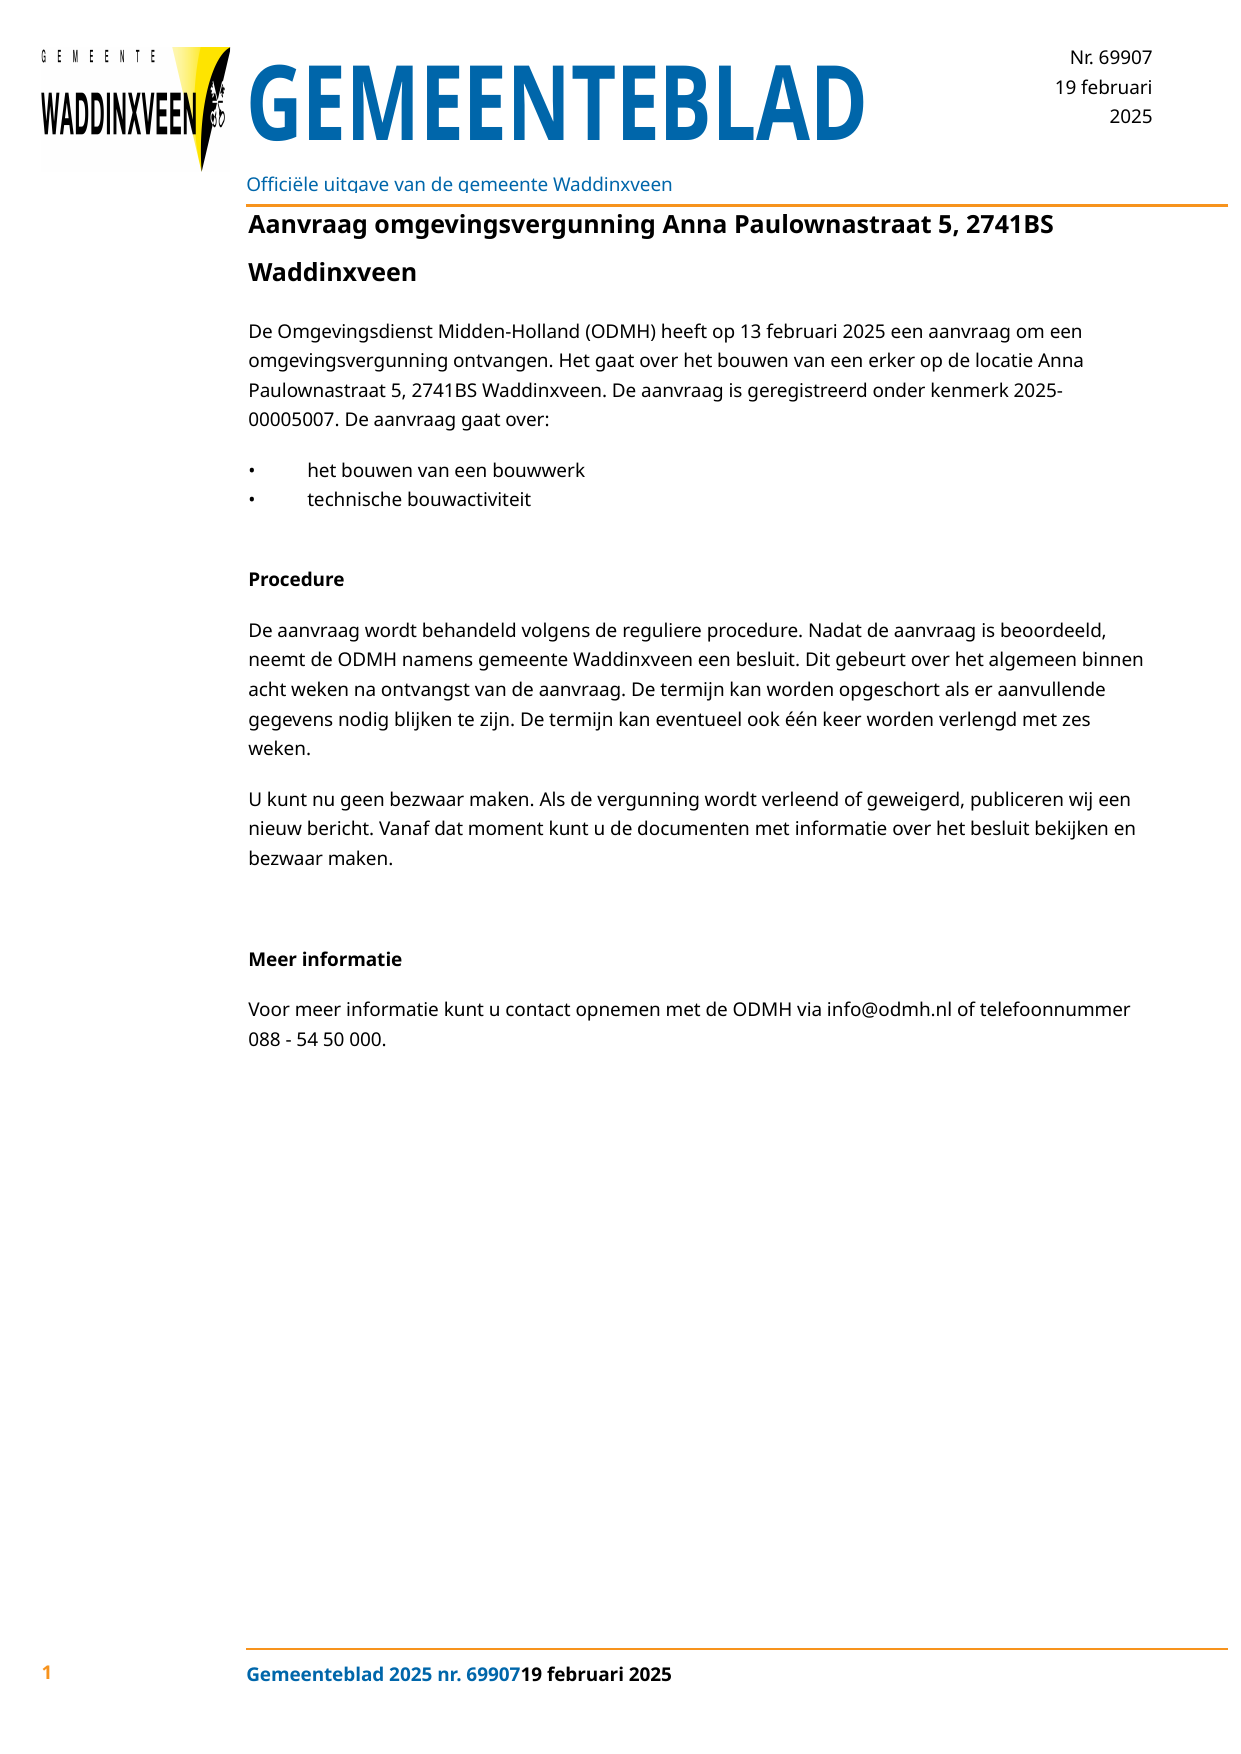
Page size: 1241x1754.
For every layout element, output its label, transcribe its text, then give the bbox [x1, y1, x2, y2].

list technische bouwactiviteit [248, 487, 1152, 512]
text Procedure [248, 567, 1152, 592]
text Meer informatie [248, 946, 1152, 972]
text De aanvraag wordt behandeld volgens de reguliere procedure. Nadat de aanvraag is beoordeeld, neemt de ODMH namens gemeente Waddinxveen een besluit. Dit gebeurt over het algemeen binnen acht weken na ontvangst van de aanvraag. De termijn kan worden opgeschort als er aanvullende gegevens nodig blijken te zijn. De termijn kan eventueel ook één keer worden verlengd met zes weken. [248, 617, 1152, 761]
text Aanvraag omgevingsvergunning Anna Paulownastraat 5, 2741BS Waddinxveen [248, 207, 1152, 288]
text U kunt nu geen bezwaar maken. Als de vergunning wordt verleend of geweigerd, publiceren wij een nieuw bericht. Vanaf dat moment kunt u de documenten met informatie over het besluit bekijken en bezwaar maken. [248, 786, 1152, 871]
text De Omgevingsdienst Midden-Holland (ODMH) heeft op 13 februari 2025 een aanvraag om een omgevingsvergunning ontvangen. Het gaat over het bouwen van een erker op de locatie Anna Paulownastraat 5, 2741BS Waddinxveen. De aanvraag is geregistreerd onder kenmerk 2025-00005007. De aanvraag gaat over: [248, 318, 1152, 432]
list het bouwen van een bouwwerk [248, 457, 1152, 483]
text Voor meer informatie kunt u contact opnemen met de ODMH via info@odmh.nl of telefoonnummer 088 - 54 50 000. [248, 996, 1152, 1052]
picture [41, 47, 231, 172]
